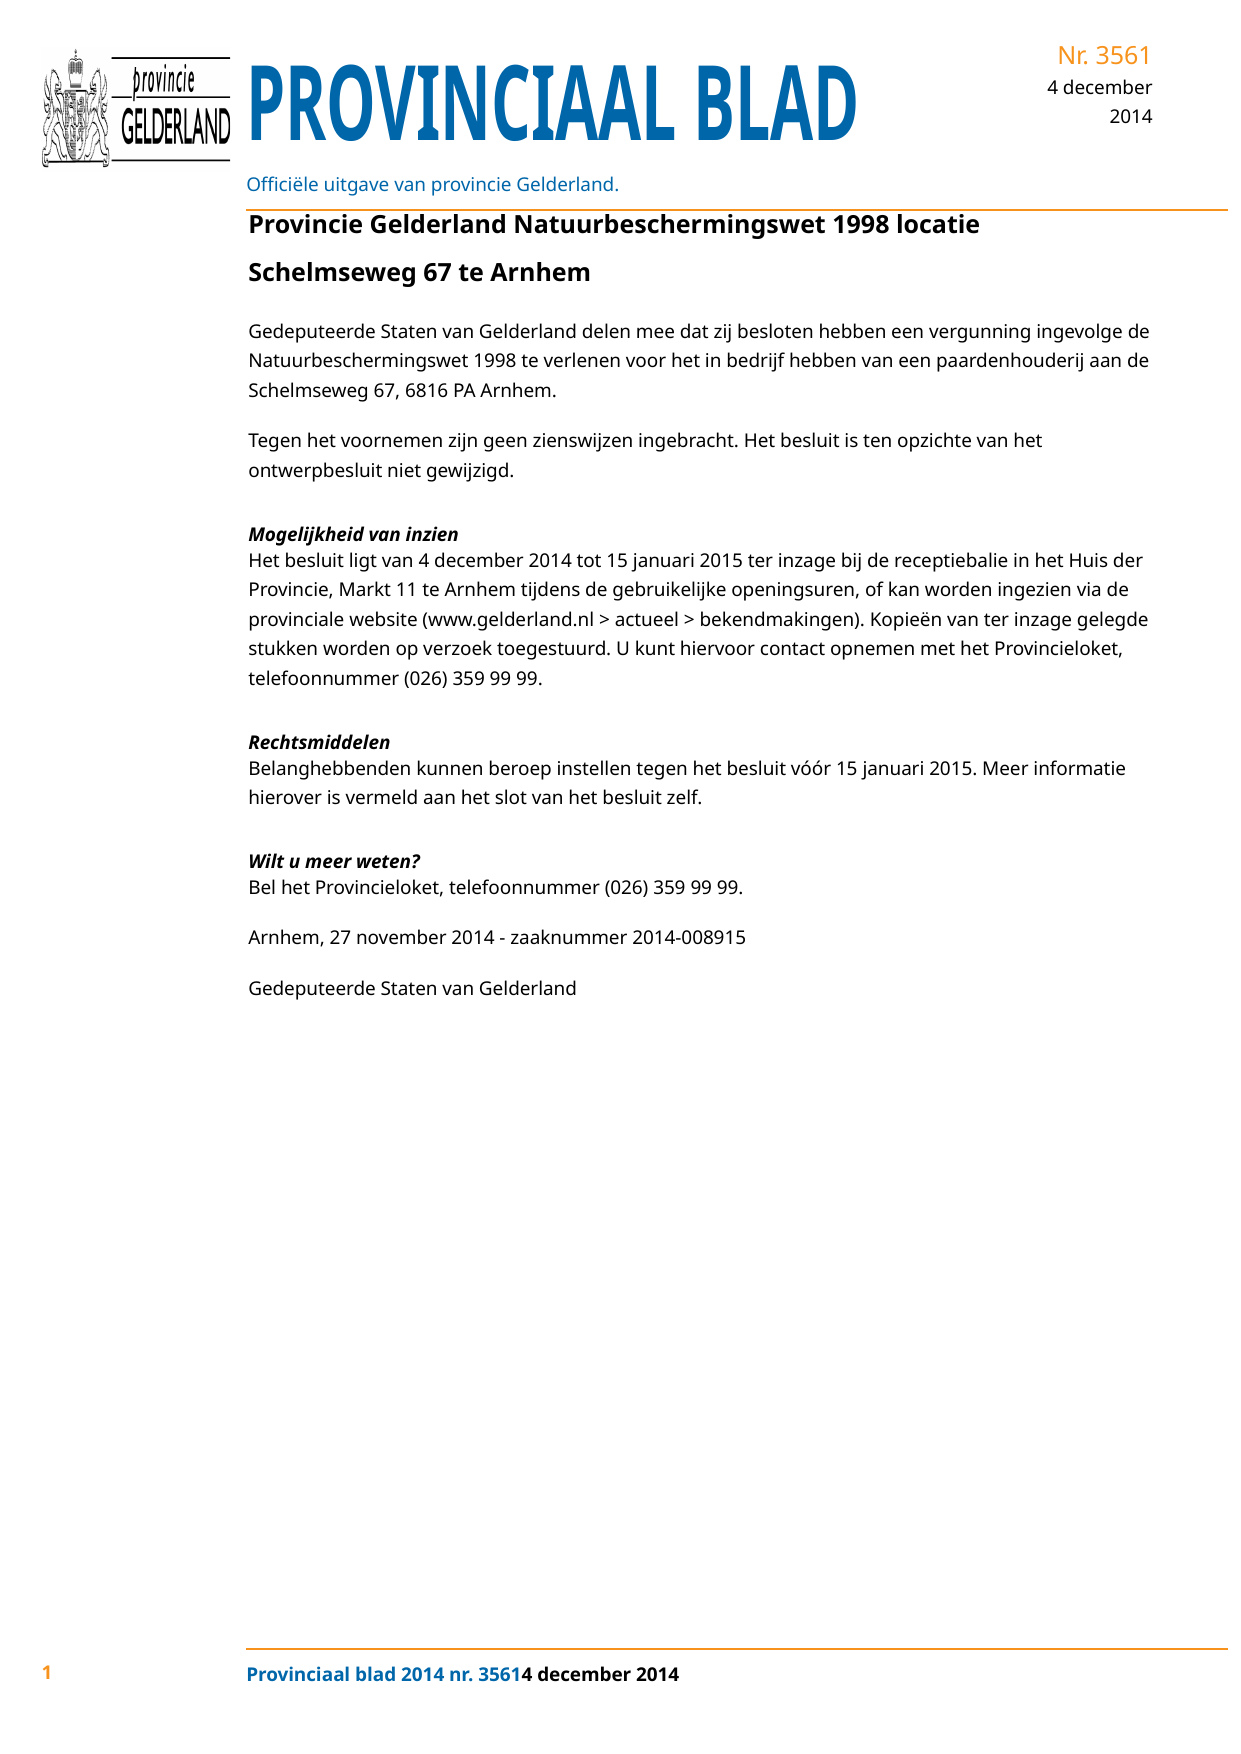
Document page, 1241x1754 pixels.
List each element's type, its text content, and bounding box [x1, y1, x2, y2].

text Rechtsmiddelen [248, 729, 1152, 755]
text Mogelijkheid van inzien [248, 521, 1152, 547]
text Het besluit ligt van 4 december 2014 tot 15 januari 2015 ter inzage bij de receptiebalie in het Huis der Provincie, Markt 11 te Arnhem tijdens de gebruikelijke openingsuren, of kan worden ingezien via de provinciale website (www.gelderland.nl > actueel > bekendmakingen). Kopieën van ter inzage gelegde stukken worden op verzoek toegestuurd. U kunt hiervoor contact opnemen met het Provincieloket, telefoonnummer (026) 359 99 99. [248, 547, 1152, 691]
picture [41, 47, 231, 172]
text Tegen het voornemen zijn geen zienswijzen ingebracht. Het besluit is ten opzichte van het ontwerpbesluit niet gewijzigd. [248, 427, 1152, 483]
text Provincie Gelderland Natuurbeschermingswet 1998 locatie Schelmseweg 67 te Arnhem [248, 211, 1152, 288]
text Gedeputeerde Staten van Gelderland delen mee dat zij besloten hebben een vergunning ingevolge de Natuurbeschermingswet 1998 te verlenen voor het in bedrijf hebben van een paardenhouderij aan de Schelmseweg 67, 6816 PA Arnhem. [248, 318, 1152, 403]
text Arnhem, 27 november 2014 - zaaknummer 2014-008915 [248, 924, 1152, 950]
text Bel het Provincieloket, telefoonnummer (026) 359 99 99. [248, 874, 1152, 900]
text Wilt u meer weten? [248, 848, 1152, 874]
text Belanghebbenden kunnen beroep instellen tegen het besluit vóór 15 januari 2015. Meer informatie hierover is vermeld aan het slot van het besluit zelf. [248, 755, 1152, 810]
text Gedeputeerde Staten van Gelderland [248, 975, 1152, 1001]
